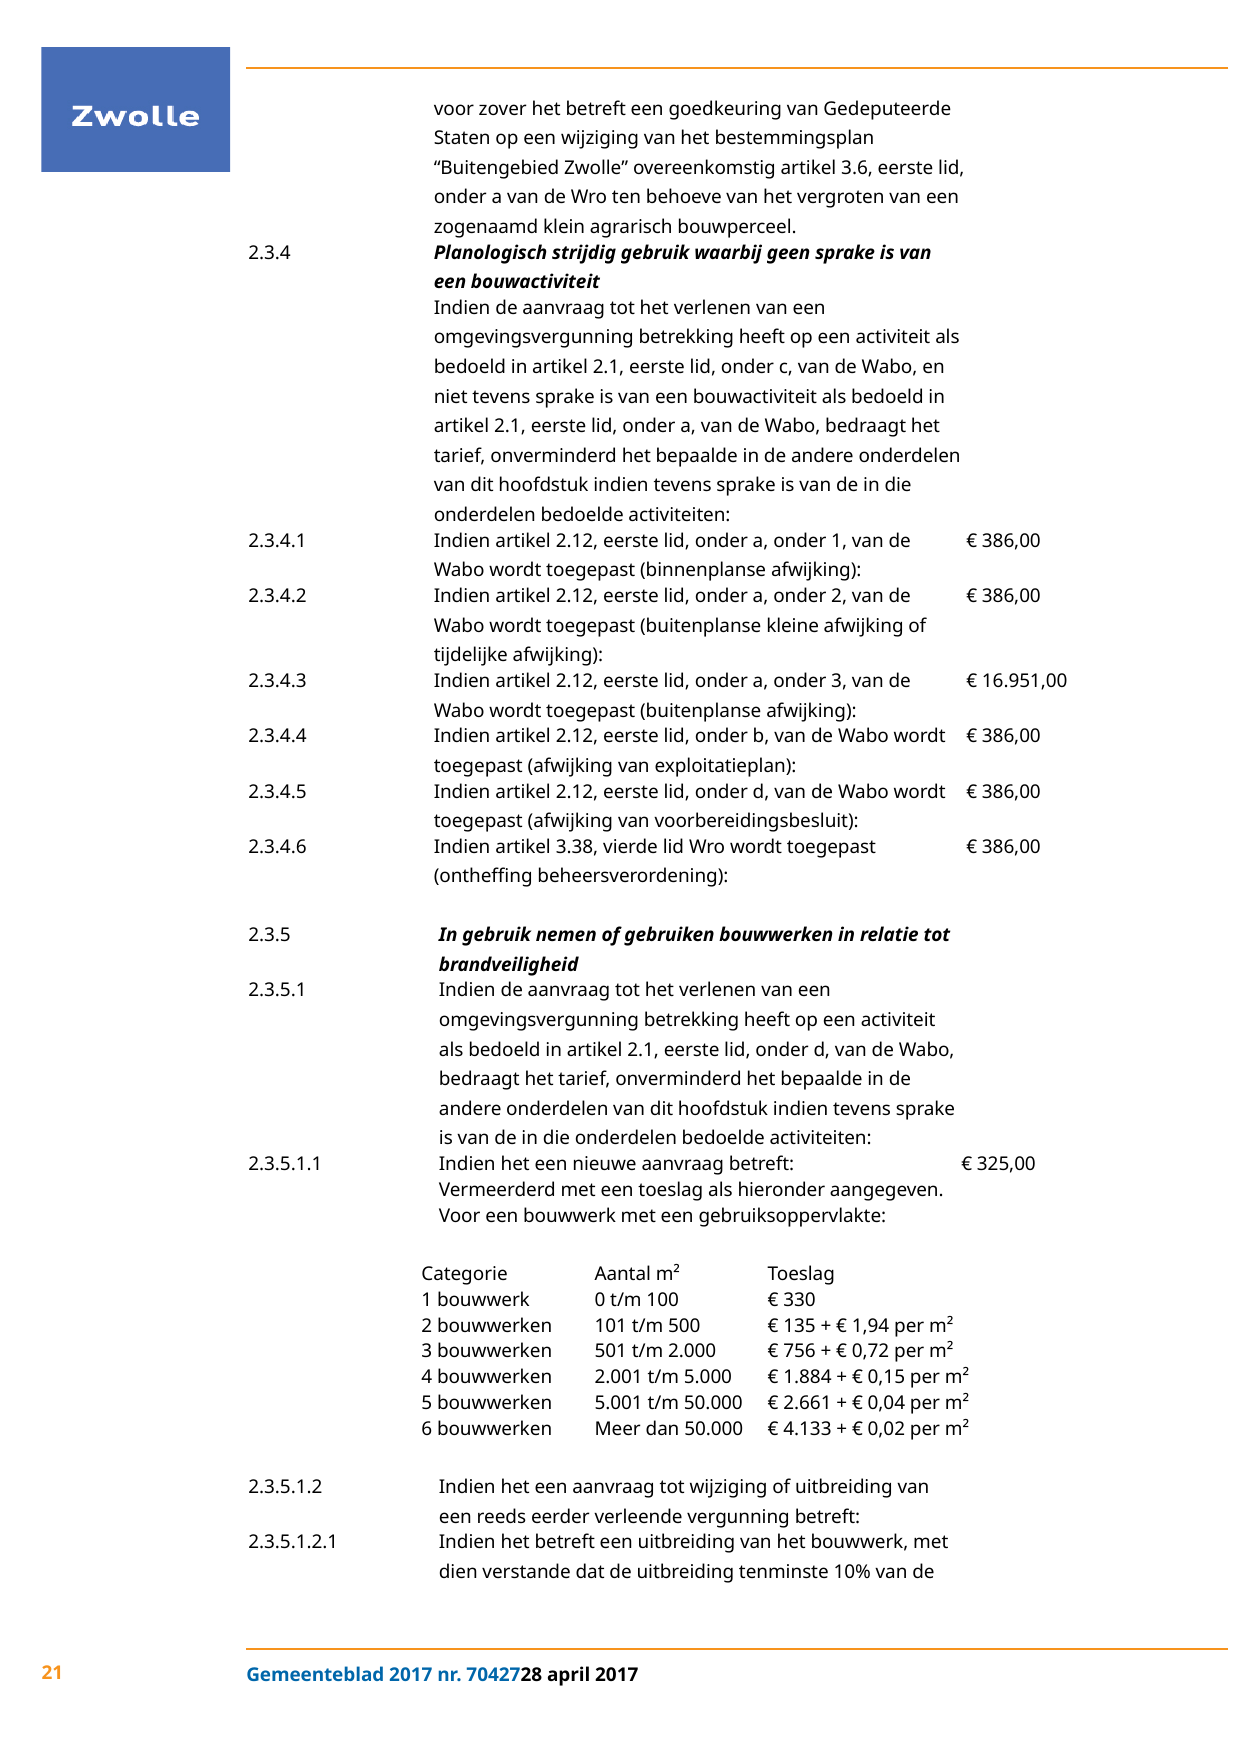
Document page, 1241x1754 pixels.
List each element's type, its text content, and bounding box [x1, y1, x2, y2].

table_cell € 756 + € 0,72 per m² [768, 1338, 978, 1363]
table_cell 2.3.5.1 [248, 977, 439, 1150]
table_cell Planologisch strijdig gebruik waarbij geen sprake is van een bouwactiviteit [434, 239, 966, 294]
table_header Indien het een aanvraag tot wijziging of uitbreiding van een reeds eerder verleende vergunning betreft: [439, 1474, 961, 1529]
table_header Categorie [421, 1260, 594, 1286]
table_header [978, 1260, 1152, 1286]
table_cell € 386,00 [966, 527, 1152, 582]
table_cell 1 bouwwerk [421, 1286, 594, 1312]
table_cell 6 bouwwerken [421, 1415, 594, 1441]
table_cell [248, 294, 433, 527]
table_cell € 325,00 [961, 1150, 1152, 1176]
table_cell [978, 1312, 1152, 1338]
table_cell Indien het betreft een uitbreiding van het bouwwerk, met dien verstande dat de uitbreiding tenminste 10% van de [439, 1529, 961, 1584]
table_cell Voor een bouwwerk met een gebruiksoppervlakte: [439, 1202, 961, 1227]
table_cell € 4.133 + € 0,02 per m² [768, 1415, 978, 1441]
table_cell Vermeerderd met een toeslag als hieronder aangegeven. [439, 1176, 961, 1202]
picture [41, 47, 231, 172]
table_cell [248, 1312, 421, 1338]
table_header 2.3.5 [248, 921, 439, 977]
table_cell € 135 + € 1,94 per m² [768, 1312, 978, 1338]
table_cell 4 bouwwerken [421, 1363, 594, 1389]
table_cell Indien de aanvraag tot het verlenen van een omgevingsvergunning betrekking heeft op een activiteit als bedoeld in artikel 2.1, eerste lid, onder c, van de Wabo, en niet tevens sprake is van een bouwactiviteit als bedoeld in artikel 2.1, eerste lid, onder a, van de Wabo, bedraagt het tarief, onverminderd het bepaalde in de andere onderdelen van dit hoofdstuk indien tevens sprake is van de in die onderdelen bedoelde activiteiten: [434, 294, 966, 527]
table_header [961, 1474, 1152, 1529]
table_cell € 386,00 [966, 582, 1152, 667]
table_cell 2 bouwwerken [421, 1312, 594, 1338]
table_header 2.3.5.1.2 [248, 1474, 439, 1529]
table_cell 501 t/m 2.000 [594, 1338, 767, 1363]
table_cell [248, 1286, 421, 1312]
table_header Toeslag [768, 1260, 978, 1286]
table_cell 0 t/m 100 [594, 1286, 767, 1312]
table_cell 2.3.4.5 [248, 778, 433, 833]
table_cell [961, 1176, 1152, 1202]
table_cell € 386,00 [966, 723, 1152, 778]
table_header [248, 1260, 421, 1286]
table_cell Indien de aanvraag tot het verlenen van een omgevingsvergunning betrekking heeft op een activiteit als bedoeld in artikel 2.1, eerste lid, onder d, van de Wabo, bedraagt het tarief, onverminderd het bepaalde in de andere onderdelen van dit hoofdstuk indien tevens sprake is van de in die onderdelen bedoelde activiteiten: [439, 977, 961, 1150]
table_cell 2.3.4.6 [248, 833, 433, 888]
table_cell Meer dan 50.000 [594, 1415, 767, 1441]
table_cell [248, 1363, 421, 1389]
table_cell 5.001 t/m 50.000 [594, 1389, 767, 1415]
table_cell [966, 294, 1152, 527]
table_cell 2.3.5.1.1 [248, 1150, 439, 1176]
table_cell 2.3.4.2 [248, 582, 433, 667]
table_cell [248, 1389, 421, 1415]
table_header [961, 921, 1152, 977]
table_cell Indien het een nieuwe aanvraag betreft: [439, 1150, 961, 1176]
table_cell € 16.951,00 [966, 667, 1152, 722]
table_cell € 386,00 [966, 833, 1152, 888]
table_cell [978, 1338, 1152, 1363]
table_cell 2.3.4.1 [248, 527, 433, 582]
table_cell € 330 [768, 1286, 978, 1312]
table_cell [966, 95, 1152, 239]
table_cell [978, 1415, 1152, 1441]
table_cell [961, 977, 1152, 1150]
table_cell € 1.884 + € 0,15 per m² [768, 1363, 978, 1389]
table_cell 101 t/m 500 [594, 1312, 767, 1338]
table_cell voor zover het betreft een goedkeuring van Gedeputeerde Staten op een wijziging van het bestemmingsplan “Buitengebied Zwolle” overeenkomstig artikel 3.6, eerste lid, onder a van de Wro ten behoeve van het vergroten van een zogenaamd klein agrarisch bouwperceel. [434, 95, 966, 239]
table_cell 2.3.4 [248, 239, 433, 294]
table_cell [248, 1338, 421, 1363]
table_cell Indien artikel 2.12, eerste lid, onder a, onder 2, van de Wabo wordt toegepast (buitenplanse kleine afwijking of tijdelijke afwijking): [434, 582, 966, 667]
table_cell Indien artikel 3.38, vierde lid Wro wordt toegepast (ontheffing beheersverordening): [434, 833, 966, 888]
table_cell [248, 1202, 439, 1227]
table_cell [966, 239, 1152, 294]
table_cell 2.3.5.1.2.1 [248, 1529, 439, 1584]
table_cell Indien artikel 2.12, eerste lid, onder a, onder 3, van de Wabo wordt toegepast (buitenplanse afwijking): [434, 667, 966, 722]
table_cell 2.3.4.3 [248, 667, 433, 722]
table_cell 3 bouwwerken [421, 1338, 594, 1363]
table_header Aantal m² [594, 1260, 767, 1286]
table_cell 5 bouwwerken [421, 1389, 594, 1415]
table_cell [961, 1529, 1152, 1584]
table_cell [961, 1202, 1152, 1227]
table_cell [978, 1286, 1152, 1312]
table_cell Indien artikel 2.12, eerste lid, onder b, van de Wabo wordt toegepast (afwijking van exploitatieplan): [434, 723, 966, 778]
table_cell € 2.661 + € 0,04 per m² [768, 1389, 978, 1415]
table_cell [248, 95, 433, 239]
table_cell [248, 1415, 421, 1441]
table_cell € 386,00 [966, 778, 1152, 833]
table_cell 2.001 t/m 5.000 [594, 1363, 767, 1389]
table_cell [248, 1176, 439, 1202]
table_cell Indien artikel 2.12, eerste lid, onder d, van de Wabo wordt toegepast (afwijking van voorbereidingsbesluit): [434, 778, 966, 833]
table_cell Indien artikel 2.12, eerste lid, onder a, onder 1, van de Wabo wordt toegepast (binnenplanse afwijking): [434, 527, 966, 582]
table_header In gebruik nemen of gebruiken bouwwerken in relatie tot brandveiligheid [439, 921, 961, 977]
table_cell 2.3.4.4 [248, 723, 433, 778]
table_cell [978, 1363, 1152, 1389]
table_cell [978, 1389, 1152, 1415]
